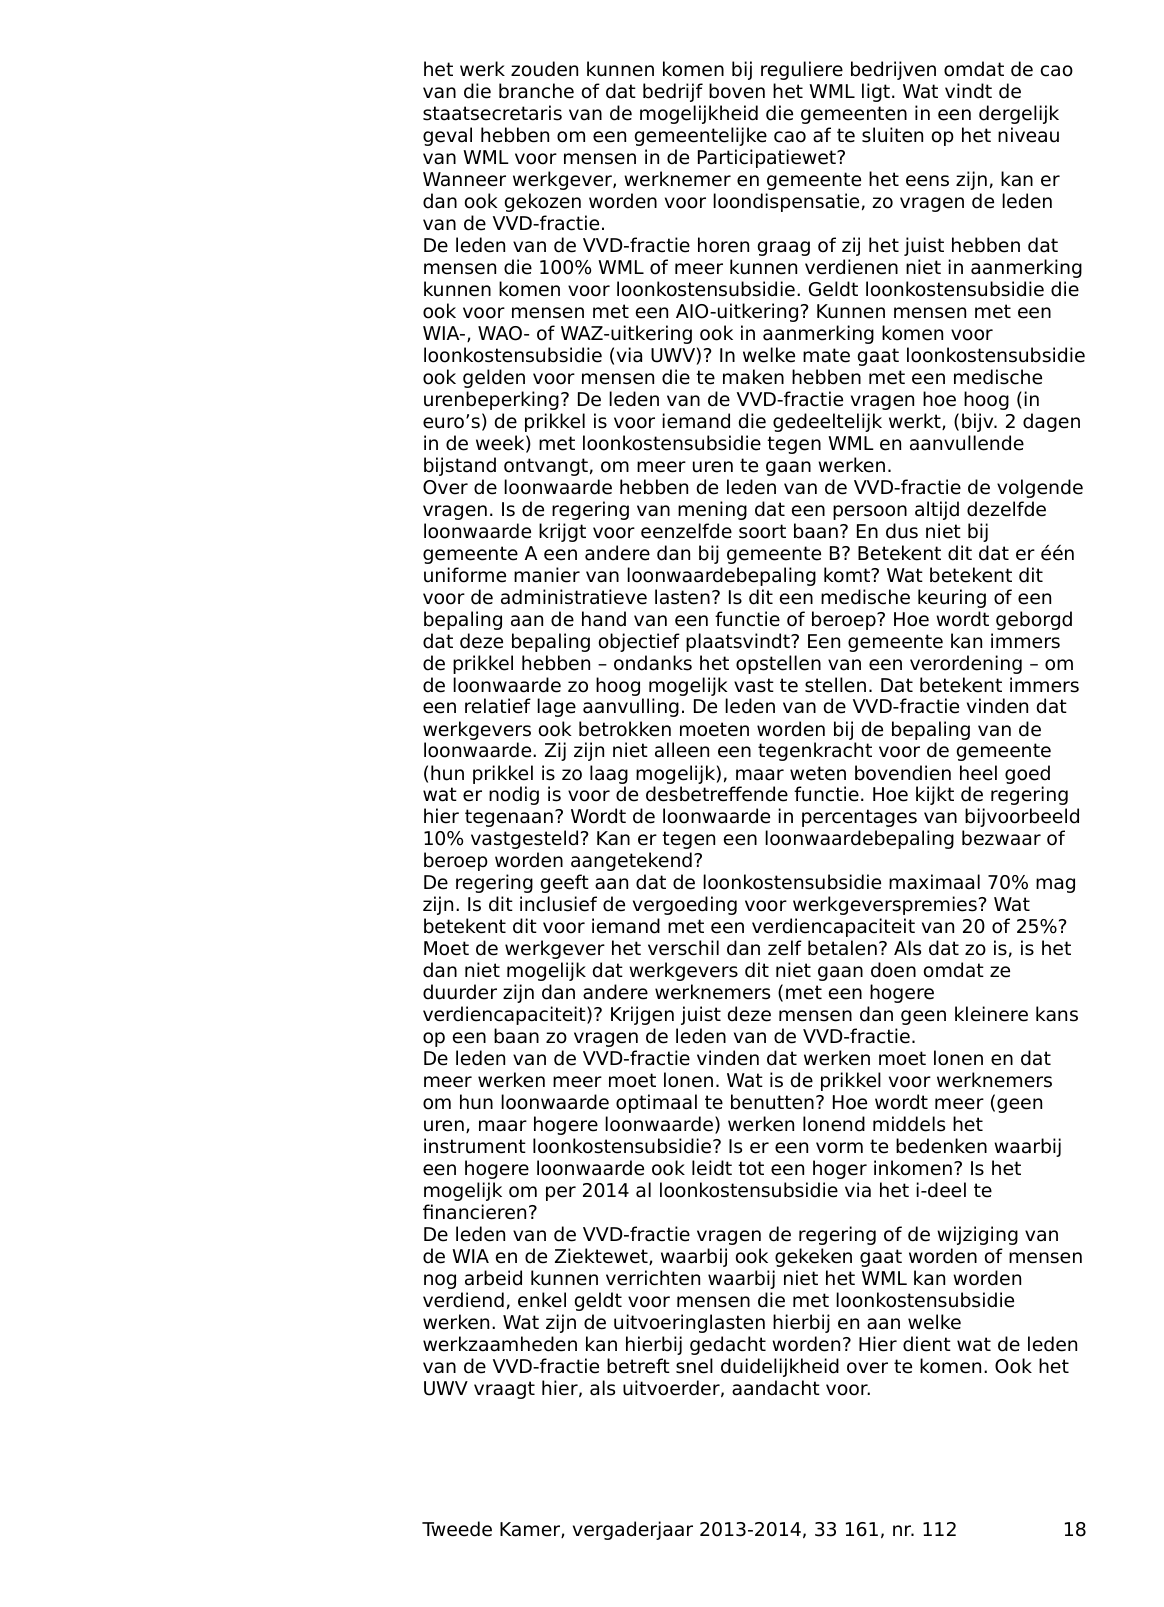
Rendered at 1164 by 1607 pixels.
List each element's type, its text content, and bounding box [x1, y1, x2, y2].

text De regering geeft aan dat de loonkostensubsidie maximaal 70% mag zijn. Is dit inclusief de vergoeding voor werkgeverspremies? Wat betekent dit voor iemand met een verdiencapaciteit van 20 of 25%? Moet de werkgever het verschil dan zelf betalen? Als dat zo is, is het dan niet mogelijk dat werkgevers dit niet gaan doen omdat ze duurder zijn dan andere werknemers (met een hogere verdiencapaciteit)? Krijgen juist deze mensen dan geen kleinere kans op een baan zo vragen de leden van de VVD-fractie. [422, 872, 1087, 1048]
text De leden van de VVD-fractie vinden dat werken moet lonen en dat meer werken meer moet lonen. Wat is de prikkel voor werknemers om hun loonwaarde optimaal te benutten? Hoe wordt meer (geen uren, maar hogere loonwaarde) werken lonend middels het instrument loonkostensubsidie? Is er een vorm te bedenken waarbij een hogere loonwaarde ook leidt tot een hoger inkomen? Is het mogelijk om per 2014 al loonkostensubsidie via het i-deel te financieren? [422, 1048, 1087, 1224]
text het werk zouden kunnen komen bij reguliere bedrijven omdat de cao van die branche of dat bedrijf boven het WML ligt. Wat vindt de staatsecretaris van de mogelijkheid die gemeenten in een dergelijk geval hebben om een gemeentelijke cao af te sluiten op het niveau van WML voor mensen in de Participatiewet? [422, 59, 1087, 169]
text Wanneer werkgever, werknemer en gemeente het eens zijn, kan er dan ook gekozen worden voor loondispensatie, zo vragen de leden van de VVD-fractie. [422, 169, 1087, 235]
text Over de loonwaarde hebben de leden van de VVD-fractie de volgende vragen. Is de regering van mening dat een persoon altijd dezelfde loonwaarde krijgt voor eenzelfde soort baan? En dus niet bij gemeente A een andere dan bij gemeente B? Betekent dit dat er één uniforme manier van loonwaardebepaling komt? Wat betekent dit voor de administratieve lasten? Is dit een medische keuring of een bepaling aan de hand van een functie of beroep? Hoe wordt geborgd dat deze bepaling objectief plaatsvindt? Een gemeente kan immers de prikkel hebben – ondanks het opstellen van een verordening – om de loonwaarde zo hoog mogelijk vast te stellen. Dat betekent immers een relatief lage aanvulling. De leden van de VVD-fractie vinden dat werkgevers ook betrokken moeten worden bij de bepaling van de loonwaarde. Zij zijn niet alleen een tegenkracht voor de gemeente (hun prikkel is zo laag mogelijk), maar weten bovendien heel goed wat er nodig is voor de desbetreffende functie. Hoe kijkt de regering hier tegenaan? Wordt de loonwaarde in percentages van bijvoorbeeld 10% vastgesteld? Kan er tegen een loonwaardebepaling bezwaar of beroep worden aangetekend? [422, 477, 1087, 872]
text De leden van de VVD-fractie vragen de regering of de wijziging van de WIA en de Ziektewet, waarbij ook gekeken gaat worden of mensen nog arbeid kunnen verrichten waarbij niet het WML kan worden verdiend, enkel geldt voor mensen die met loonkostensubsidie werken. Wat zijn de uitvoeringlasten hierbij en aan welke werkzaamheden kan hierbij gedacht worden? Hier dient wat de leden van de VVD-fractie betreft snel duidelijkheid over te komen. Ook het UWV vraagt hier, als uitvoerder, aandacht voor. [422, 1224, 1087, 1400]
text De leden van de VVD-fractie horen graag of zij het juist hebben dat mensen die 100% WML of meer kunnen verdienen niet in aanmerking kunnen komen voor loonkostensubsidie. Geldt loonkostensubsidie die ook voor mensen met een AIO-uitkering? Kunnen mensen met een WIA-, WAO- of WAZ-uitkering ook in aanmerking komen voor loonkostensubsidie (via UWV)? In welke mate gaat loonkostensubsidie ook gelden voor mensen die te maken hebben met een medische urenbeperking? De leden van de VVD-fractie vragen hoe hoog (in euro’s) de prikkel is voor iemand die gedeeltelijk werkt, (bijv. 2 dagen in de week) met loonkostensubsidie tegen WML en aanvullende bijstand ontvangt, om meer uren te gaan werken. [422, 235, 1087, 477]
